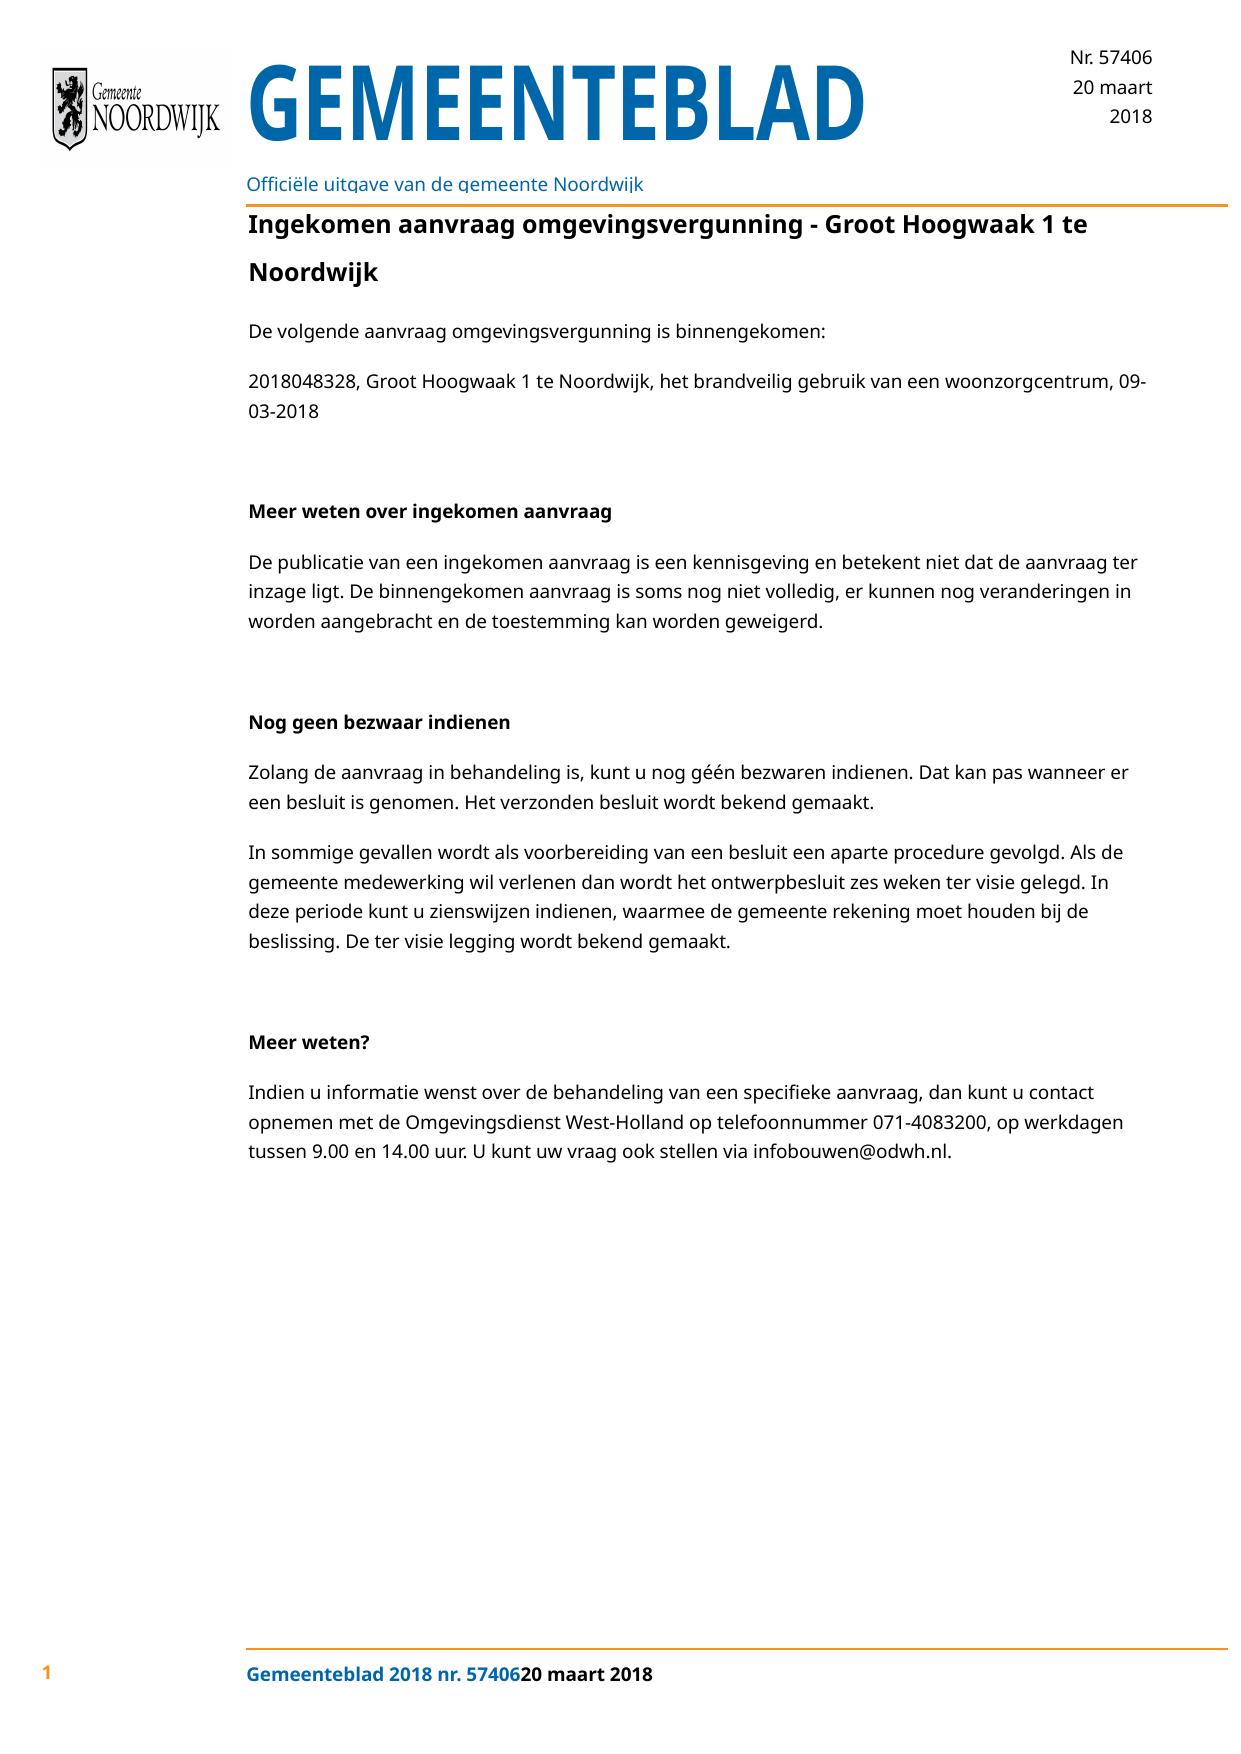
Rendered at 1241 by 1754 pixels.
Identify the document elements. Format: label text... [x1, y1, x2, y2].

text In sommige gevallen wordt als voorbereiding van een besluit een aparte procedure gevolgd. Als de gemeente medewerking wil verlenen dan wordt het ontwerpbesluit zes weken ter visie gelegd. In deze periode kunt u zienswijzen indienen, waarmee de gemeente rekening moet houden bij de beslissing. De ter visie legging wordt bekend gemaakt. [248, 839, 1152, 954]
text Indien u informatie wenst over de behandeling van een specifieke aanvraag, dan kunt u contact opnemen met de Omgevingsdienst West-Holland op telefoonnummer 071-4083200, op werkdagen tussen 9.00 en 14.00 uur. U kunt uw vraag ook stellen via infobouwen@odwh.nl. [248, 1079, 1152, 1164]
text Ingekomen aanvraag omgevingsvergunning - Groot Hoogwaak 1 te Noordwijk [248, 207, 1152, 288]
text De publicatie van een ingekomen aanvraag is een kennisgeving en betekent niet dat de aanvraag ter inzage ligt. De binnengekomen aanvraag is soms nog niet volledig, er kunnen nog veranderingen in worden aangebracht en de toestemming kan worden geweigerd. [248, 549, 1152, 634]
picture [41, 47, 231, 172]
text Nog geen bezwaar indienen [248, 709, 1152, 735]
text De volgende aanvraag omgevingsvergunning is binnengekomen: [248, 318, 1152, 344]
text 2018048328, Groot Hoogwaak 1 te Noordwijk, het brandveilig gebruik van een woonzorgcentrum, 09-03-2018 [248, 368, 1152, 424]
text Meer weten? [248, 1029, 1152, 1055]
text Zolang de aanvraag in behandeling is, kunt u nog géén bezwaren indienen. Dat kan pas wanneer er een besluit is genomen. Het verzonden besluit wordt bekend gemaakt. [248, 759, 1152, 815]
text Meer weten over ingekomen aanvraag [248, 499, 1152, 524]
